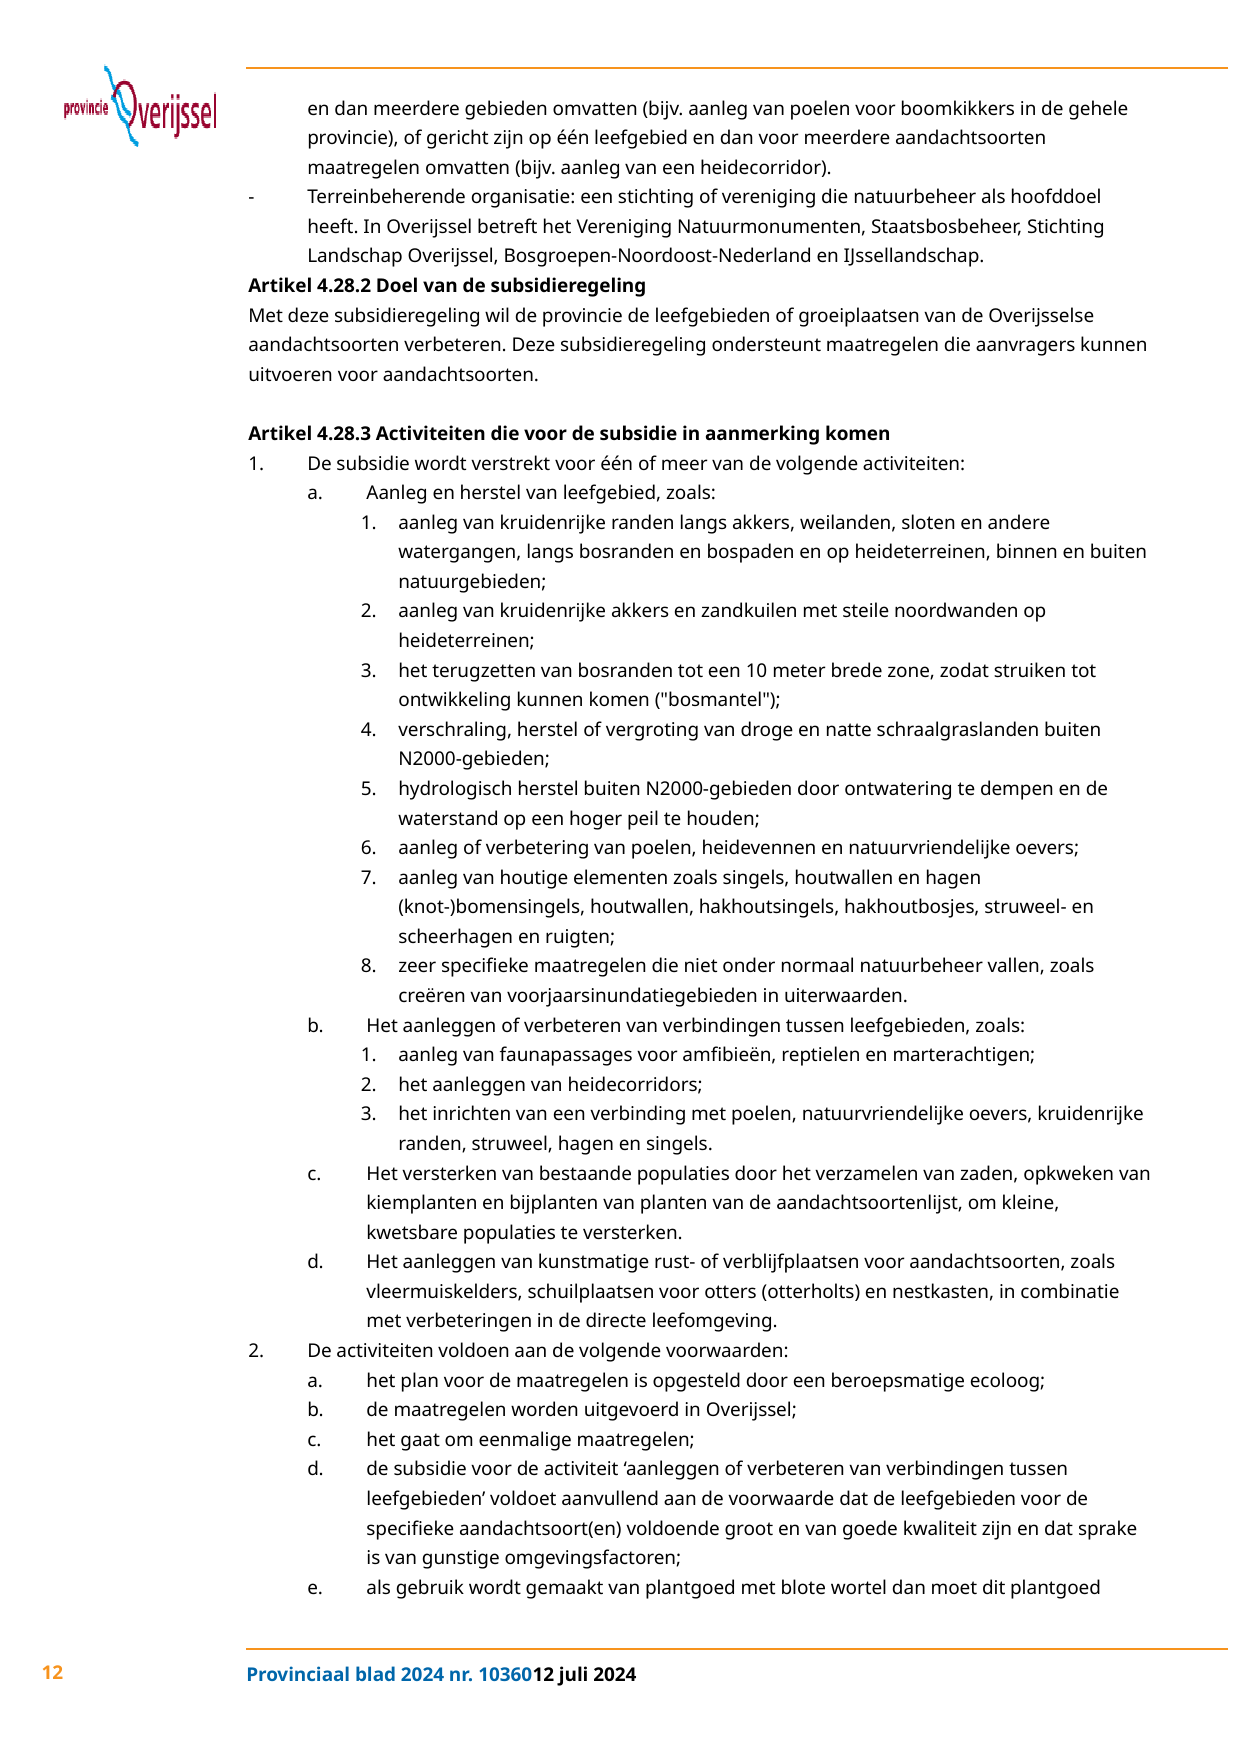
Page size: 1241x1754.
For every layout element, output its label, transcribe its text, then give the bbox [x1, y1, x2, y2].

list het inrichten van een verbinding met poelen, natuurvriendelijke oevers, kruidenrijke randen, struweel, hagen en singels. [361, 1101, 1152, 1156]
list aanleg van houtige elementen zoals singels, houtwallen en hagen (knot-)bomensingels, houtwallen, hakhoutsingels, hakhoutbosjes, struweel- en scheerhagen en ruigten; [361, 864, 1152, 949]
text Artikel 4.28.3 Activiteiten die voor de subsidie in aanmerking komen [248, 420, 1152, 446]
list Terreinbeherende organisatie: een stichting of vereniging die natuurbeheer als hoofddoel heeft. In Overijssel betreft het Vereniging Natuurmonumenten, Staatsbosbeheer, Stichting Landschap Overijssel, Bosgroepen-Noordoost-Nederland en IJssellandschap. [248, 183, 1152, 268]
list de maatregelen worden uitgevoerd in Overijssel; [307, 1396, 1152, 1422]
list Aanleg en herstel van leefgebied, zoals: [307, 479, 1152, 505]
list het terugzetten van bosranden tot een 10 meter brede zone, zodat struiken tot ontwikkeling kunnen komen ("bosmantel"); [361, 657, 1152, 712]
list het gaat om eenmalige maatregelen; [307, 1426, 1152, 1452]
text Artikel 4.28.2 Doel van de subsidieregeling [248, 272, 1152, 298]
list de subsidie voor de activiteit ‘aanleggen of verbeteren van verbindingen tussen leefgebieden’ voldoet aanvullend aan de voorwaarde dat de leefgebieden voor de specifieke aandachtsoort(en) voldoende groot en van goede kwaliteit zijn en dat sprake is van gunstige omgevingsfactoren; [307, 1456, 1152, 1570]
list aanleg van faunapassages voor amfibieën, reptielen en marterachtigen; [361, 1041, 1152, 1067]
text Met deze subsidieregeling wil de provincie de leefgebieden of groeiplaatsen van de Overijsselse aandachtsoorten verbeteren. Deze subsidieregeling ondersteunt maatregelen die aanvragers kunnen uitvoeren voor aandachtsoorten. [248, 302, 1152, 387]
list het plan voor de maatregelen is opgesteld door een beroepsmatige ecoloog; [307, 1367, 1152, 1393]
list De subsidie wordt verstrekt voor één of meer van de volgende activiteiten: [248, 450, 1152, 476]
list hydrologisch herstel buiten N2000-gebieden door ontwatering te dempen en de waterstand op een hoger peil te houden; [361, 775, 1152, 831]
list Het aanleggen van kunstmatige rust- of verblijfplaatsen voor aandachtsoorten, zoals vleermuiskelders, schuilplaatsen voor otters (otterholts) en nestkasten, in combinatie met verbeteringen in de directe leefomgeving. [307, 1248, 1152, 1333]
list als gebruik wordt gemaakt van plantgoed met blote wortel dan moet dit plantgoed [307, 1574, 1152, 1600]
picture [41, 47, 231, 172]
list aanleg van kruidenrijke akkers en zandkuilen met steile noordwanden op heideterreinen; [361, 598, 1152, 653]
list zeer specifieke maatregelen die niet onder normaal natuurbeheer vallen, zoals creëren van voorjaarsinundatiegebieden in uiterwaarden. [361, 953, 1152, 1008]
list het aanleggen van heidecorridors; [361, 1071, 1152, 1097]
list De activiteiten voldoen aan de volgende voorwaarden: [248, 1337, 1152, 1363]
list verschraling, herstel of vergroting van droge en natte schraalgraslanden buiten N2000-gebieden; [361, 716, 1152, 771]
list aanleg van kruidenrijke randen langs akkers, weilanden, sloten en andere watergangen, langs bosranden en bospaden en op heideterreinen, binnen en buiten natuurgebieden; [361, 509, 1152, 594]
list Het aanleggen of verbeteren van verbindingen tussen leefgebieden, zoals: [307, 1012, 1152, 1038]
list en dan meerdere gebieden omvatten (bijv. aanleg van poelen voor boomkikkers in de gehele provincie), of gericht zijn op één leefgebied en dan voor meerdere aandachtsoorten maatregelen omvatten (bijv. aanleg van een heidecorridor). [248, 95, 1152, 180]
list aanleg of verbetering van poelen, heidevennen en natuurvriendelijke oevers; [361, 834, 1152, 860]
list Het versterken van bestaande populaties door het verzamelen van zaden, opkweken van kiemplanten en bijplanten van planten van de aandachtsoortenlijst, om kleine, kwetsbare populaties te versterken. [307, 1160, 1152, 1245]
